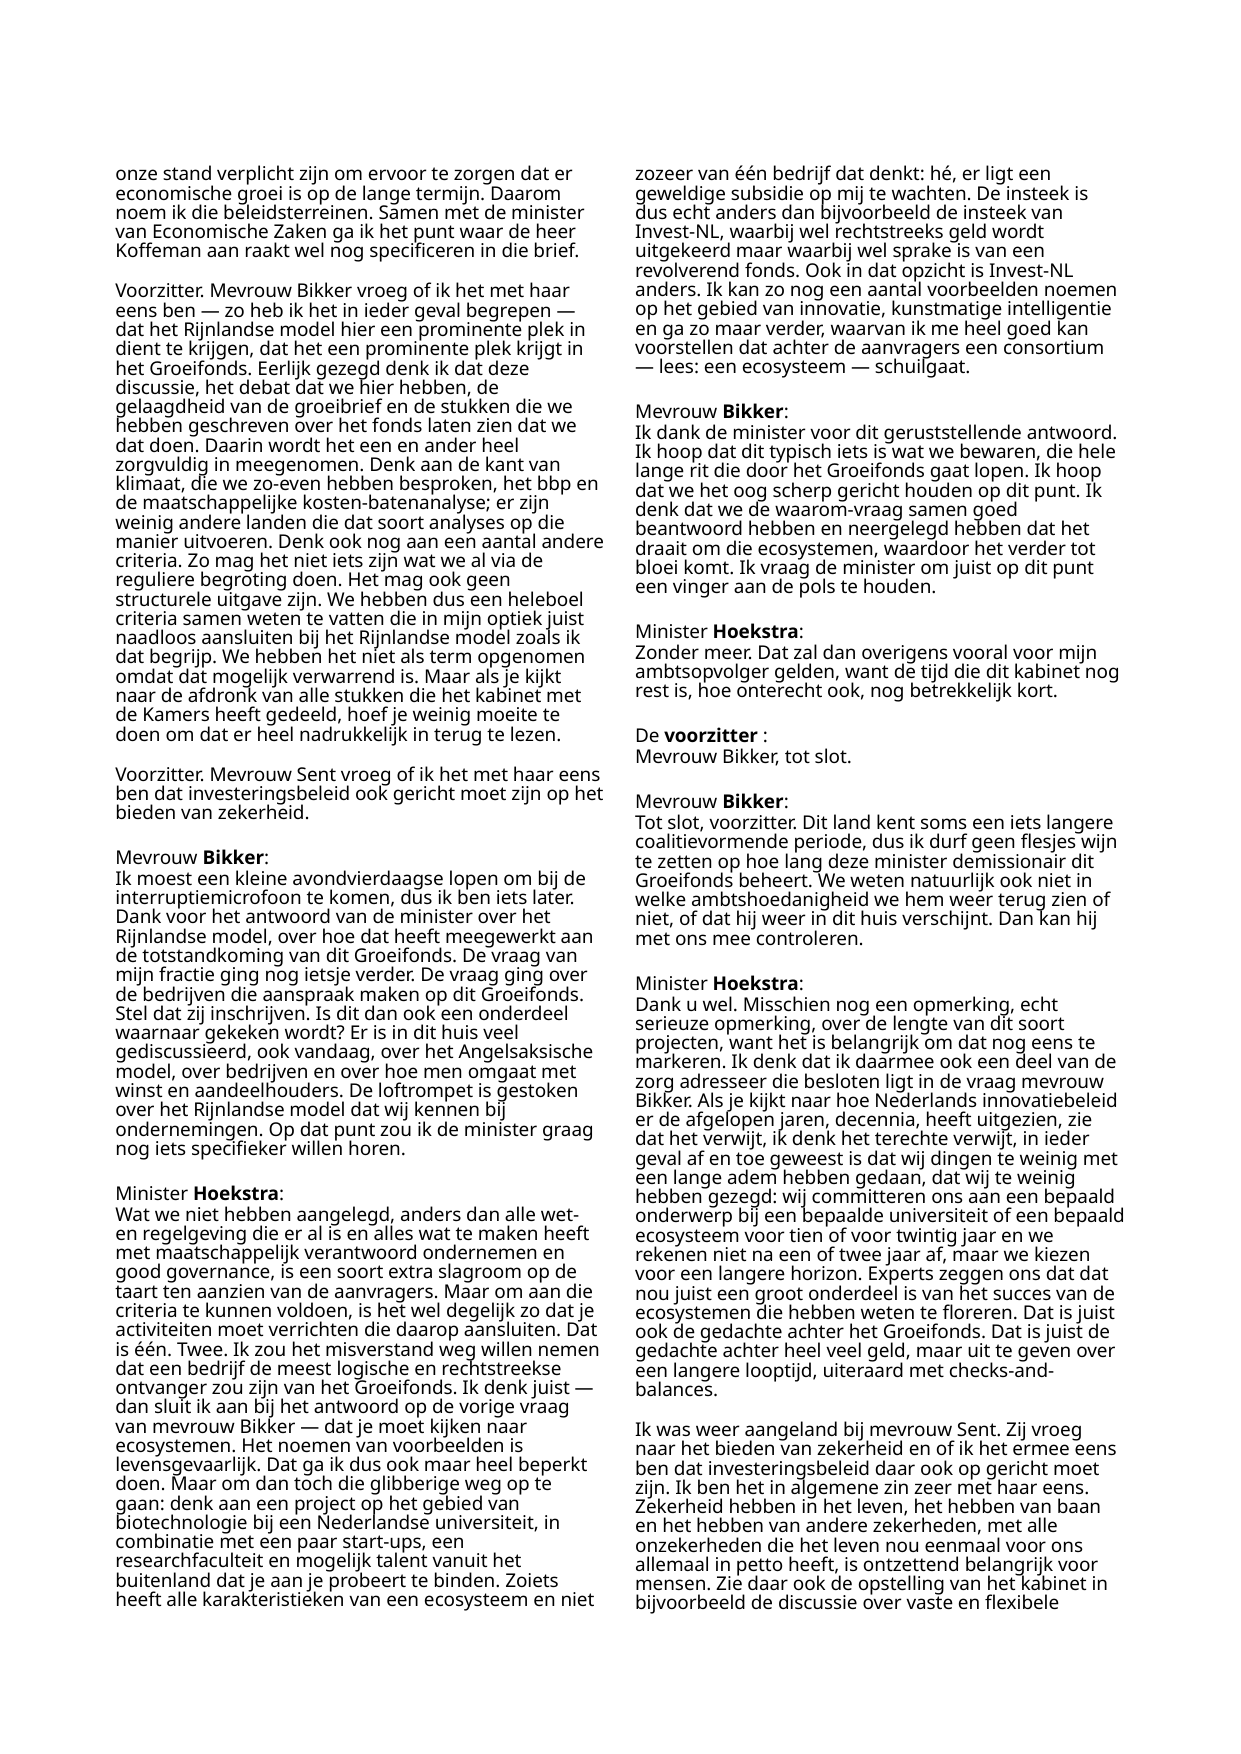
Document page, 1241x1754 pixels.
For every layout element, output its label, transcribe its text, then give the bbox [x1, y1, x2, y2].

text Dank u wel. Misschien nog een opmerking, echt serieuze opmerking, over de lengte van dit soort projecten, want het is belangrijk om dat nog eens te markeren. Ik denk dat ik daarmee ook een deel van de zorg adresseer die besloten ligt in de vraag mevrouw Bikker. Als je kijkt naar hoe Nederlands innovatiebeleid er de afgelopen jaren, decennia, heeft uitgezien, zie dat het verwijt, ik denk het terechte verwijt, in ieder geval af en toe geweest is dat wij dingen te weinig met een lange adem hebben gedaan, dat wij te weinig hebben gezegd: wij committeren ons aan een bepaald onderwerp bij een bepaalde universiteit of een bepaald ecosysteem voor tien of voor twintig jaar en we rekenen niet na een of twee jaar af, maar we kiezen voor een langere horizon. Experts zeggen ons dat dat nou juist een groot onderdeel is van het succes van de ecosystemen die hebben weten te floreren. Dat is juist ook de gedachte achter het Groeifonds. Dat is juist de gedachte achter heel veel geld, maar uit te geven over een langere looptijd, uiteraard met checks-and-balances. [635, 996, 1125, 1400]
text Minister Hoekstra: [635, 618, 1125, 644]
text Ik dank de minister voor dit geruststellende antwoord. Ik hoop dat dit typisch iets is wat we bewaren, die hele lange rit die door het Groeifonds gaat lopen. Ik hoop dat we het oog scherp gericht houden op dit punt. Ik denk dat we de waarom-vraag samen goed beantwoord hebben en neergelegd hebben dat het draait om die ecosystemen, waardoor het verder tot bloei komt. Ik vraag de minister om juist op dit punt een vinger aan de pols te houden. [635, 424, 1125, 597]
text Ik moest een kleine avondvierdaagse lopen om bij de interruptiemicrofoon te komen, dus ik ben iets later. Dank voor het antwoord van de minister over het Rijnlandse model, over hoe dat heeft meegewerkt aan de totstandkoming van dit Groeifonds. De vraag van mijn fractie ging nog ietsje verder. De vraag ging over de bedrijven die aanspraak maken op dit Groeifonds. Stel dat zij inschrijven. Is dit dan ook een onderdeel waarnaar gekeken wordt? Er is in dit huis veel gediscussieerd, ook vandaag, over het Angelsaksische model, over bedrijven en over hoe men omgaat met winst en aandeelhouders. De loftrompet is gestoken over het Rijnlandse model dat wij kennen bij ondernemingen. Op dat punt zou ik de minister graag nog iets specifieker willen horen. [115, 870, 605, 1159]
text Mevrouw Bikker, tot slot. [635, 748, 1125, 767]
text Tot slot, voorzitter. Dit land kent soms een iets langere coalitievormende periode, dus ik durf geen flesjes wijn te zetten op hoe lang deze minister demissionair dit Groeifonds beheert. We weten natuurlijk ook niet in welke ambtshoedanigheid we hem weer terug zien of niet, of dat hij weer in dit huis verschijnt. Dan kan hij met ons mee controleren. [635, 814, 1125, 949]
text zozeer van één bedrijf dat denkt: hé, er ligt een geweldige subsidie op mij te wachten. De insteek is dus echt anders dan bijvoorbeeld de insteek van Invest-NL, waarbij wel rechtstreeks geld wordt uitgekeerd maar waarbij wel sprake is van een revolverend fonds. Ook in dat opzicht is Invest-NL anders. Ik kan zo nog een aantal voorbeelden noemen op het gebied van innovatie, kunstmatige intelligentie en ga zo maar verder, waarvan ik me heel goed kan voorstellen dat achter de aanvragers een consortium — lees: een ecosysteem — schuilgaat. [635, 165, 1125, 377]
text Wat we niet hebben aangelegd, anders dan alle wet- en regelgeving die er al is en alles wat te maken heeft met maatschappelijk verantwoord ondernemen en good governance, is een soort extra slagroom op de taart ten aanzien van de aanvragers. Maar om aan die criteria te kunnen voldoen, is het wel degelijk zo dat je activiteiten moet verrichten die daarop aansluiten. Dat is één. Twee. Ik zou het misverstand weg willen nemen dat een bedrijf de meest logische en rechtstreekse ontvanger zou zijn van het Groeifonds. Ik denk juist — dan sluit ik aan bij het antwoord op de vorige vraag van mevrouw Bikker — dat je moet kijken naar ecosystemen. Het noemen van voorbeelden is levensgevaarlijk. Dat ga ik dus ook maar heel beperkt doen. Maar om dan toch die glibberige weg op te gaan: denk aan een project op het gebied van biotechnologie bij een Nederlandse universiteit, in combinatie met een paar start-ups, een researchfaculteit en mogelijk talent vanuit het buitenland dat je aan je probeert te binden. Zoiets heeft alle karakteristieken van een ecosysteem en niet [115, 1206, 605, 1610]
text Minister Hoekstra: [635, 970, 1125, 996]
text Mevrouw Bikker: [635, 398, 1125, 424]
text onze stand verplicht zijn om ervoor te zorgen dat er economische groei is op de lange termijn. Daarom noem ik die beleidsterreinen. Samen met de minister van Economische Zaken ga ik het punt waar de heer Koffeman aan raakt wel nog specificeren in die brief. [115, 165, 605, 262]
text Voorzitter. Mevrouw Bikker vroeg of ik het met haar eens ben — zo heb ik het in ieder geval begrepen — dat het Rijnlandse model hier een prominente plek in dient te krijgen, dat het een prominente plek krijgt in het Groeifonds. Eerlijk gezegd denk ik dat deze discussie, het debat dat we hier hebben, de gelaagdheid van de groeibrief en de stukken die we hebben geschreven over het fonds laten zien dat we dat doen. Daarin wordt het een en ander heel zorgvuldig in meegenomen. Denk aan de kant van klimaat, die we zo-even hebben besproken, het bbp en de maatschappelijke kosten-batenanalyse; er zijn weinig andere landen die dat soort analyses op die manier uitvoeren. Denk ook nog aan een aantal andere criteria. Zo mag het niet iets zijn wat we al via de reguliere begroting doen. Het mag ook geen structurele uitgave zijn. We hebben dus een heleboel criteria samen weten te vatten die in mijn optiek juist naadloos aansluiten bij het Rijnlandse model zoals ik dat begrijp. We hebben het niet als term opgenomen omdat dat mogelijk verwarrend is. Maar als je kijkt naar de afdronk van alle stukken die het kabinet met de Kamers heeft gedeeld, hoef je weinig moeite te doen om dat er heel nadrukkelijk in terug te lezen. [115, 282, 605, 745]
text Mevrouw Bikker: [635, 788, 1125, 814]
text Mevrouw Bikker: [115, 844, 605, 870]
text Voorzitter. Mevrouw Sent vroeg of ik het met haar eens ben dat investeringsbeleid ook gericht moet zijn op het bieden van zekerheid. [115, 766, 605, 823]
text De voorzitter : [635, 722, 1125, 748]
text Minister Hoekstra: [115, 1180, 605, 1206]
text Zonder meer. Dat zal dan overigens vooral voor mijn ambtsopvolger gelden, want de tijd die dit kabinet nog rest is, hoe onterecht ook, nog betrekkelijk kort. [635, 644, 1125, 702]
text Ik was weer aangeland bij mevrouw Sent. Zij vroeg naar het bieden van zekerheid en of ik het ermee eens ben dat investeringsbeleid daar ook op gericht moet zijn. Ik ben het in algemene zin zeer met haar eens. Zekerheid hebben in het leven, het hebben van baan en het hebben van andere zekerheden, met alle onzekerheden die het leven nou eenmaal voor ons allemaal in petto heeft, is ontzettend belangrijk voor mensen. Zie daar ook de opstelling van het kabinet in bijvoorbeeld de discussie over vaste en flexibele [635, 1421, 1125, 1614]
